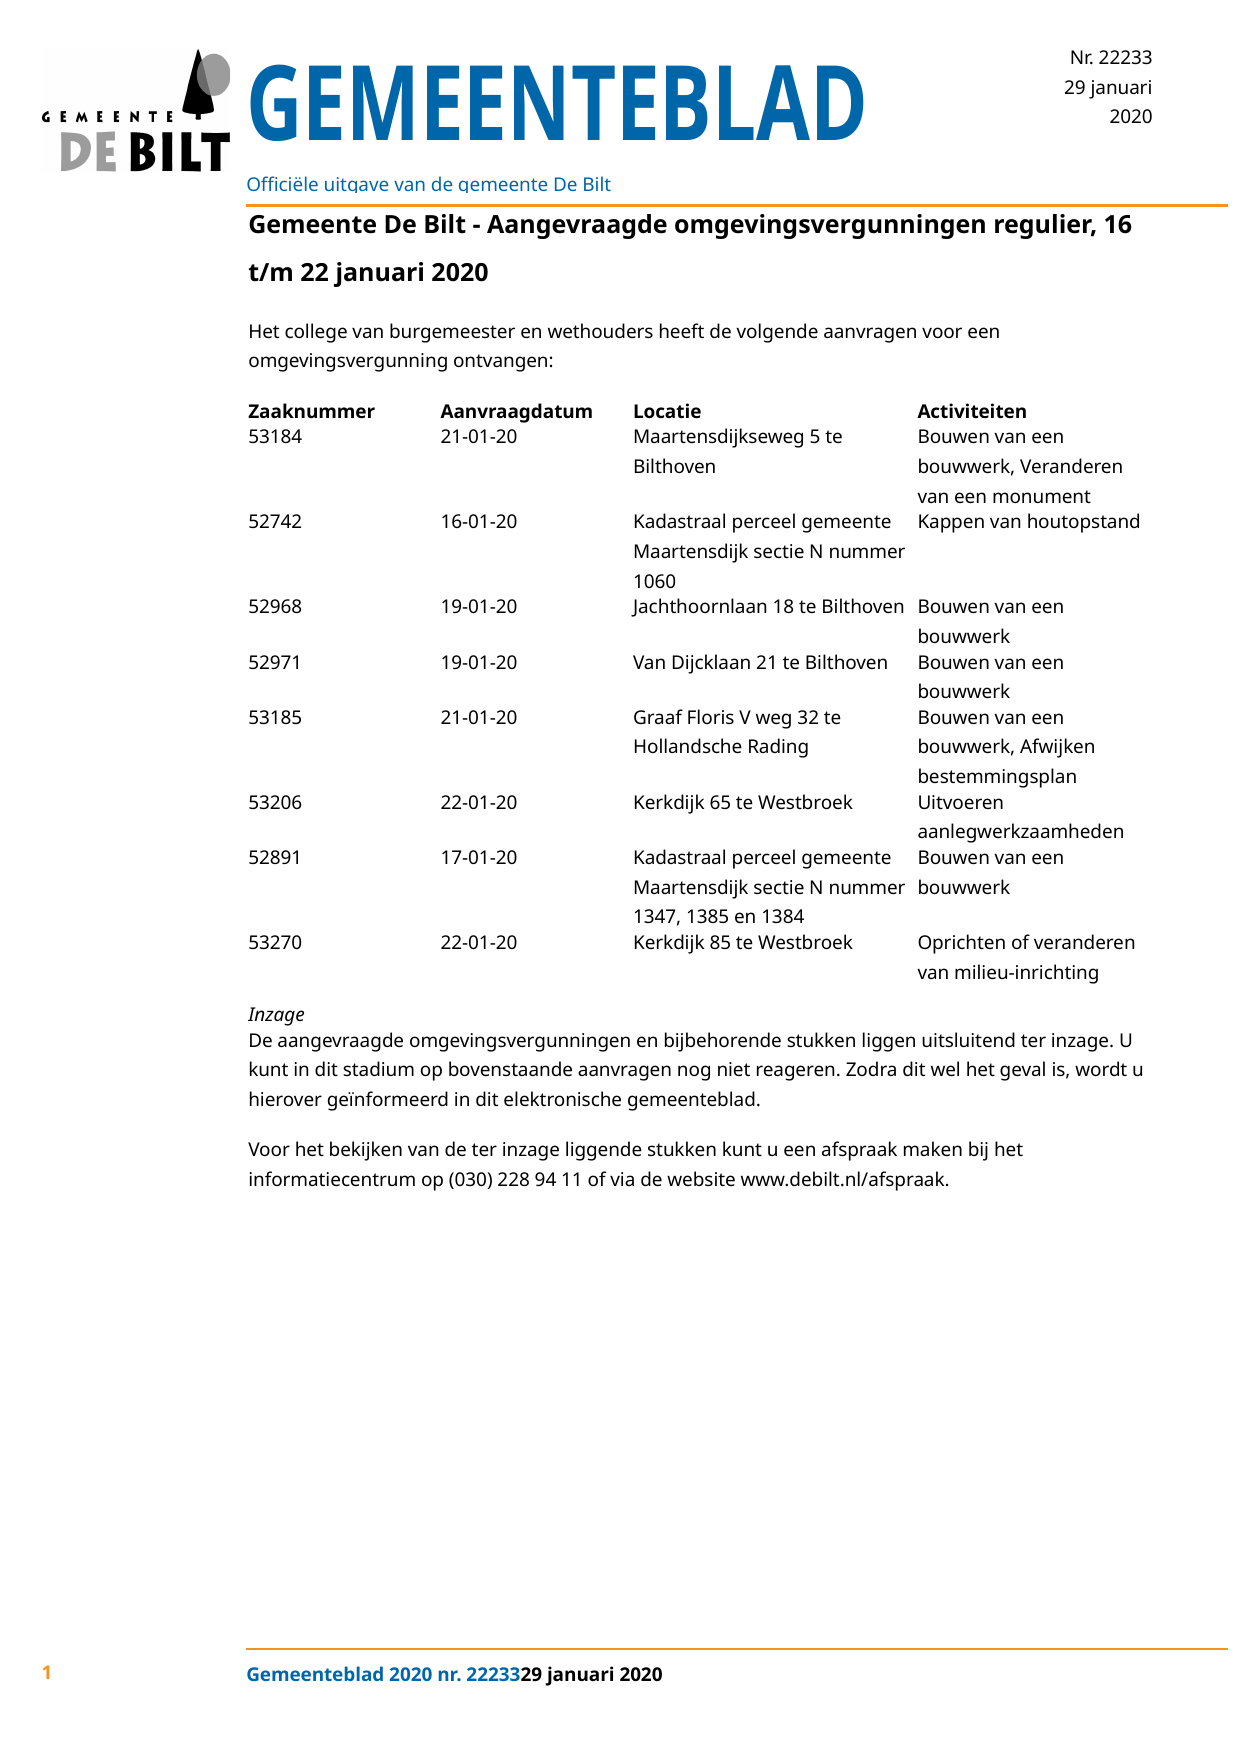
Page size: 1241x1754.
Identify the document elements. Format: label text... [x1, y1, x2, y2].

table_cell Kerkdijk 85 te Westbroek [633, 929, 917, 984]
table_cell 21-01-20 [440, 424, 633, 509]
table_cell 21-01-20 [440, 704, 633, 789]
table_cell Bouwen van een bouwwerk [917, 594, 1152, 649]
table_cell Oprichten of veranderen van milieu-inrichting [917, 929, 1152, 984]
text Inzage [248, 1001, 1152, 1027]
table_cell 52968 [248, 594, 440, 649]
picture [41, 47, 231, 172]
table_cell Kerkdijk 65 te Westbroek [633, 789, 917, 844]
table_cell 52742 [248, 509, 440, 593]
table_cell 22-01-20 [440, 789, 633, 844]
text Voor het bekijken van de ter inzage liggende stukken kunt u een afspraak maken bij het informatiecentrum op (030) 228 94 11 of via de website www.debilt.nl/afspraak. [248, 1137, 1152, 1192]
table_cell Van Dijcklaan 21 te Bilthoven [633, 649, 917, 704]
table_header Activiteiten [917, 398, 1152, 424]
text Het college van burgemeester en wethouders heeft de volgende aanvragen voor een omgevingsvergunning ontvangen: [248, 318, 1152, 373]
table_cell Kadastraal perceel gemeente Maartensdijk sectie N nummer 1347, 1385 en 1384 [633, 844, 917, 929]
table_cell Uitvoeren aanlegwerkzaamheden [917, 789, 1152, 844]
table_cell Bouwen van een bouwwerk [917, 649, 1152, 704]
table_cell Bouwen van een bouwwerk, Afwijken bestemmingsplan [917, 704, 1152, 789]
table_cell 17-01-20 [440, 844, 633, 929]
table_cell 52971 [248, 649, 440, 704]
table_cell Maartensdijkseweg 5 te Bilthoven [633, 424, 917, 509]
table_cell 53185 [248, 704, 440, 789]
table_cell Graaf Floris V weg 32 te Hollandsche Rading [633, 704, 917, 789]
table_cell 19-01-20 [440, 594, 633, 649]
table_cell Bouwen van een bouwwerk, Veranderen van een monument [917, 424, 1152, 509]
table_cell 52891 [248, 844, 440, 929]
text De aangevraagde omgevingsvergunningen en bijbehorende stukken liggen uitsluitend ter inzage. U kunt in dit stadium op bovenstaande aanvragen nog niet reageren. Zodra dit wel het geval is, wordt u hierover geïnformeerd in dit elektronische gemeenteblad. [248, 1027, 1152, 1112]
table_cell 16-01-20 [440, 509, 633, 593]
table_cell 53206 [248, 789, 440, 844]
table_header Aanvraagdatum [440, 398, 633, 424]
table_header Locatie [633, 398, 917, 424]
table_cell Kadastraal perceel gemeente Maartensdijk sectie N nummer 1060 [633, 509, 917, 593]
table_cell 53184 [248, 424, 440, 509]
table_header Zaaknummer [248, 398, 440, 424]
table_cell 22-01-20 [440, 929, 633, 984]
table_cell Kappen van houtopstand [917, 509, 1152, 593]
table_cell Jachthoornlaan 18 te Bilthoven [633, 594, 917, 649]
table_cell 53270 [248, 929, 440, 984]
table_cell Bouwen van een bouwwerk [917, 844, 1152, 929]
table_cell 19-01-20 [440, 649, 633, 704]
text Gemeente De Bilt - Aangevraagde omgevingsvergunningen regulier, 16 t/m 22 januari 2020 [248, 207, 1152, 288]
